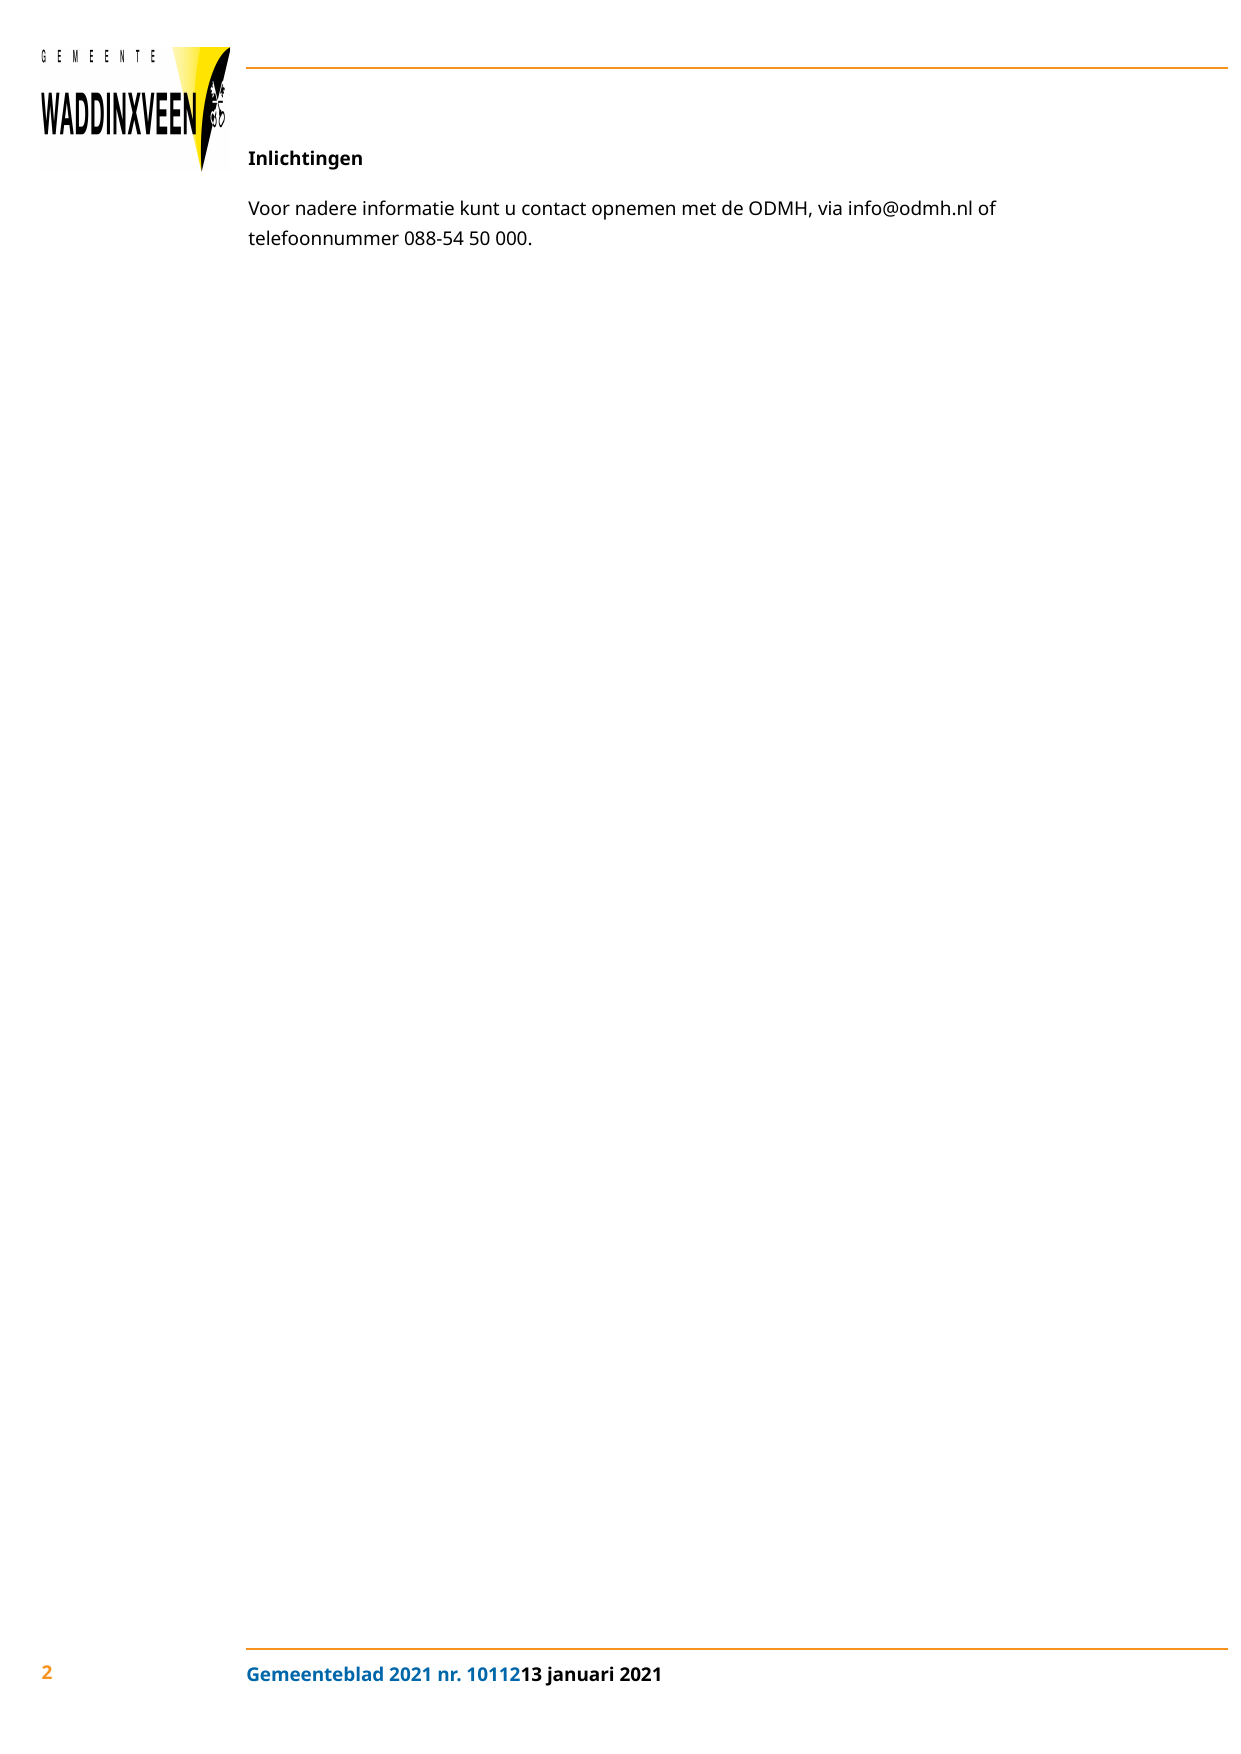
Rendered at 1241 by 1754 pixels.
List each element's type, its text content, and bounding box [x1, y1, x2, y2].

text Inlichtingen [248, 145, 1152, 171]
text Voor nadere informatie kunt u contact opnemen met de ODMH, via info@odmh.nl of telefoonnummer 088-54 50 000. [248, 196, 1152, 251]
picture [41, 47, 231, 172]
